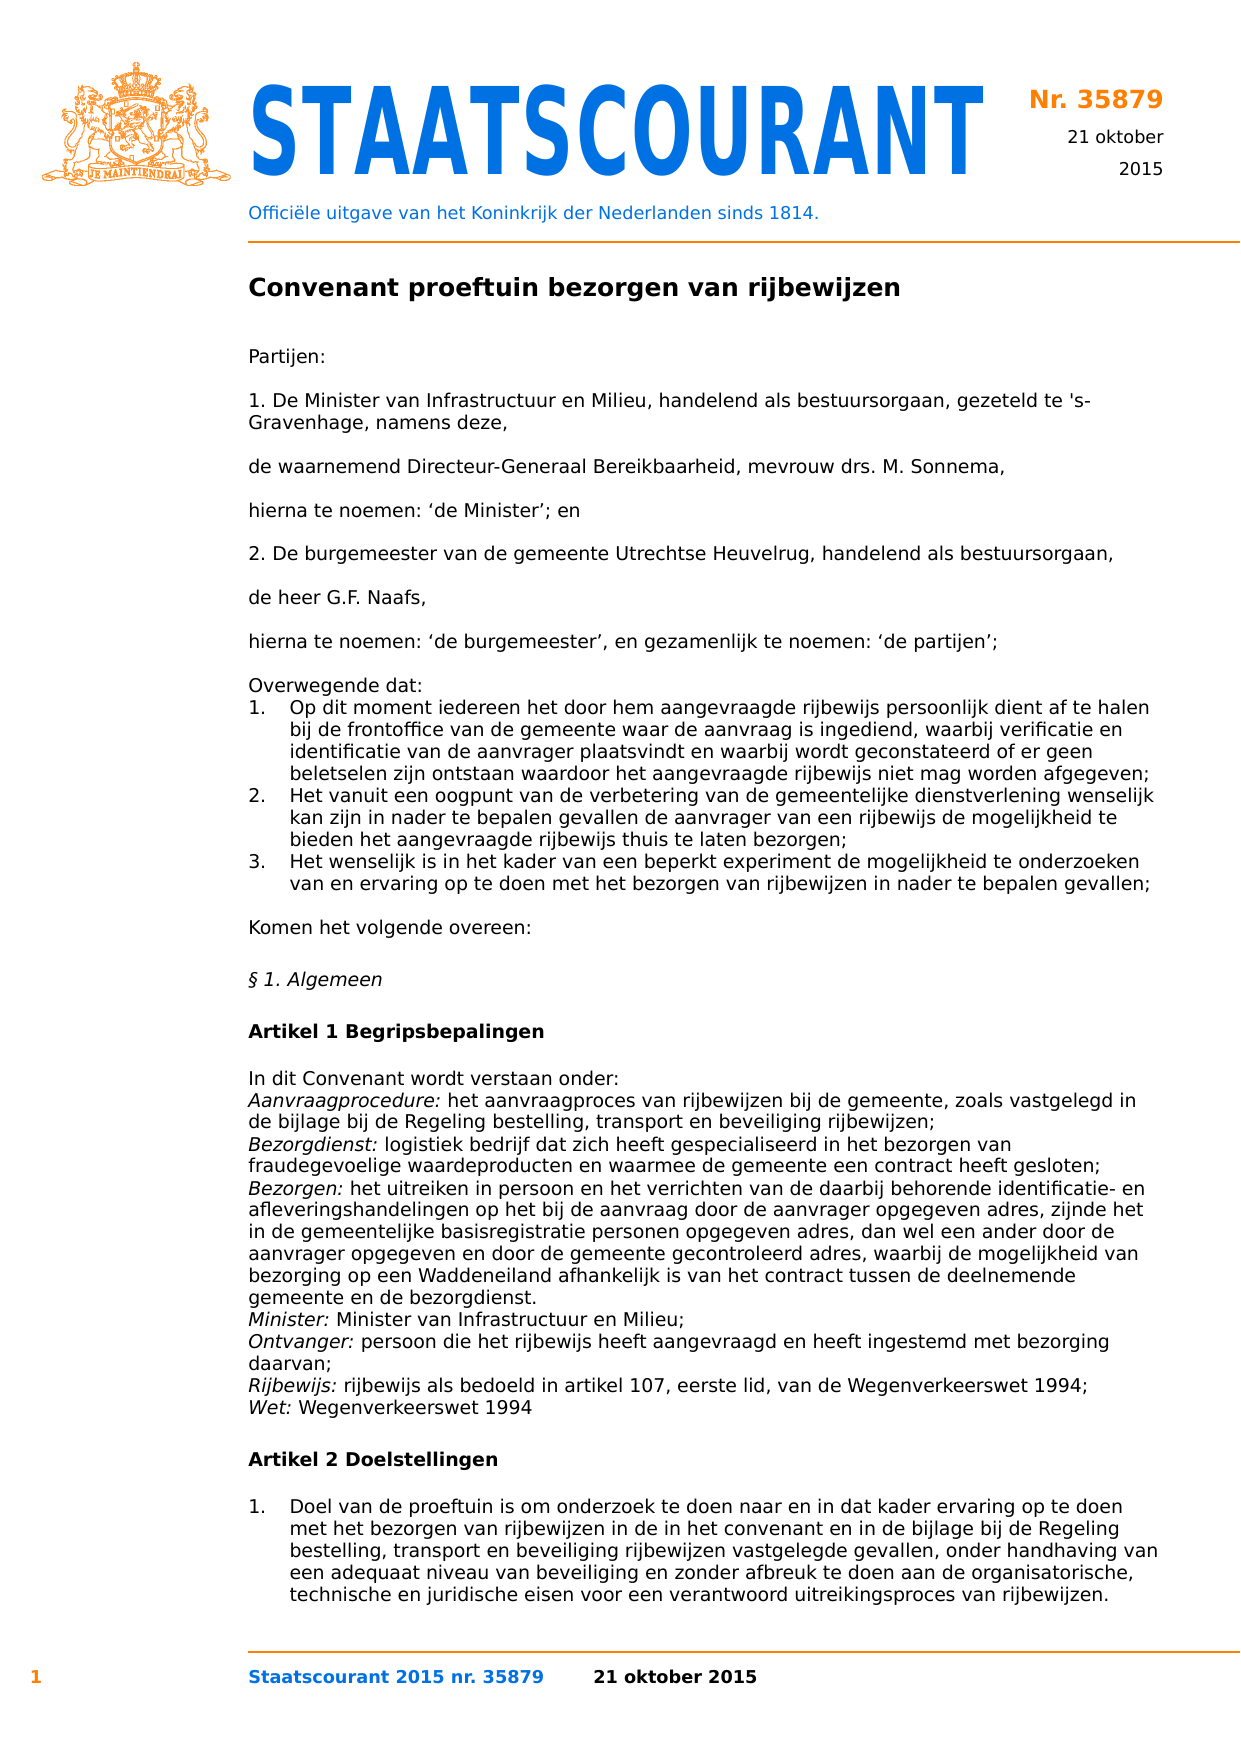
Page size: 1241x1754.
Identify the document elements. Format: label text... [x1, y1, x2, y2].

text 1. De Minister van Infrastructuur en Milieu, handelend als bestuursorgaan, gezeteld te 's-Gravenhage, namens deze, [248, 390, 1163, 434]
text 1. Op dit moment iedereen het door hem aangevraagde rijbewijs persoonlijk dient af te halen bij de frontoffice van de gemeente waar de aanvraag is ingediend, waarbij verificatie en identificatie van de aanvrager plaatsvindt en waarbij wordt geconstateerd of er geen beletselen zijn ontstaan waardoor het aangevraagde rijbewijs niet mag worden afgegeven; [248, 697, 1163, 785]
text Bezorgen: het uitreiken in persoon en het verrichten van de daarbij behorende identificatie- en afleveringshandelingen op het bij de aanvraag door de aanvrager opgegeven adres, zijnde het in de gemeentelijke basisregistratie personen opgegeven adres, dan wel een ander door de aanvrager opgegeven en door de gemeente gecontroleerd adres, waarbij de mogelijkheid van bezorging op een Waddeneiland afhankelijk is van het contract tussen de deelnemende gemeente en de bezorgdienst. [248, 1177, 1163, 1309]
text hierna te noemen: ‘de burgemeester’, en gezamenlijk te noemen: ‘de partijen’; [248, 631, 1163, 653]
text 3. Het wenselijk is in het kader van een beperkt experiment de mogelijkheid te onderzoeken van en ervaring op te doen met het bezorgen van rijbewijzen in nader te bepalen gevallen; [248, 851, 1163, 895]
text Bezorgdienst: logistiek bedrijf dat zich heeft gespecialiseerd in het bezorgen van fraudegevoelige waardeproducten en waarmee de gemeente een contract heeft gesloten; [248, 1133, 1163, 1177]
text Wet: Wegenverkeerswet 1994 [248, 1397, 1163, 1419]
text de waarnemend Directeur-Generaal Bereikbaarheid, mevrouw drs. M. Sonnema, [248, 456, 1163, 478]
text 2. De burgemeester van de gemeente Utrechtse Heuvelrug, handelend als bestuursorgaan, [248, 543, 1163, 565]
subtitle Artikel 1 Begripsbepalingen [248, 1021, 1163, 1042]
text Ontvanger: persoon die het rijbewijs heeft aangevraagd en heeft ingestemd met bezorging daarvan; [248, 1331, 1163, 1375]
text In dit Convenant wordt verstaan onder: [248, 1067, 1163, 1089]
text Komen het volgende overeen: [248, 917, 1163, 938]
text 1. Doel van de proeftuin is om onderzoek te doen naar en in dat kader ervaring op te doen met het bezorgen van rijbewijzen in de in het convenant en in de bijlage bij de Regeling bestelling, transport en beveiliging rijbewijzen vastgelegde gevallen, onder handhaving van een adequaat niveau van beveiliging en zonder afbreuk te doen aan de organisatorische, technische en juridische eisen voor een verantwoord uitreikingsproces van rijbewijzen. [248, 1496, 1163, 1606]
text 2. Het vanuit een oogpunt van de verbetering van de gemeentelijke dienstverlening wenselijk kan zijn in nader te bepalen gevallen de aanvrager van een rijbewijs de mogelijkheid te bieden het aangevraagde rijbewijs thuis te laten bezorgen; [248, 785, 1163, 851]
text Overwegende dat: [248, 675, 1163, 697]
table_cell Officiële uitgave van het Koninkrijk der Nederlanden sinds 1814. [248, 203, 1240, 241]
text hierna te noemen: ‘de Minister’; en [248, 499, 1163, 521]
table_header [25, 62, 248, 241]
text Rijbewijs: rijbewijs als bedoeld in artikel 107, eerste lid, van de Wegenverkeerswet 1994; [248, 1375, 1163, 1397]
text Partijen: [248, 346, 1163, 368]
subtitle Artikel 2 Doelstellingen [248, 1449, 1163, 1471]
picture [41, 62, 231, 186]
subtitle § 1. Algemeen [248, 968, 1163, 991]
table_cell 2015 [998, 153, 1240, 203]
table_header STAATSCOURANT [248, 62, 998, 203]
table_header Nr. 35879 [998, 62, 1240, 121]
table_cell 21 oktober [998, 121, 1240, 153]
subtitle Convenant proeftuin bezorgen van rijbewijzen [248, 273, 1163, 302]
text Minister: Minister van Infrastructuur en Milieu; [248, 1309, 1163, 1331]
text de heer G.F. Naafs, [248, 587, 1163, 609]
text Aanvraagprocedure: het aanvraagproces van rijbewijzen bij de gemeente, zoals vastgelegd in de bijlage bij de Regeling bestelling, transport en beveiliging rijbewijzen; [248, 1089, 1163, 1133]
